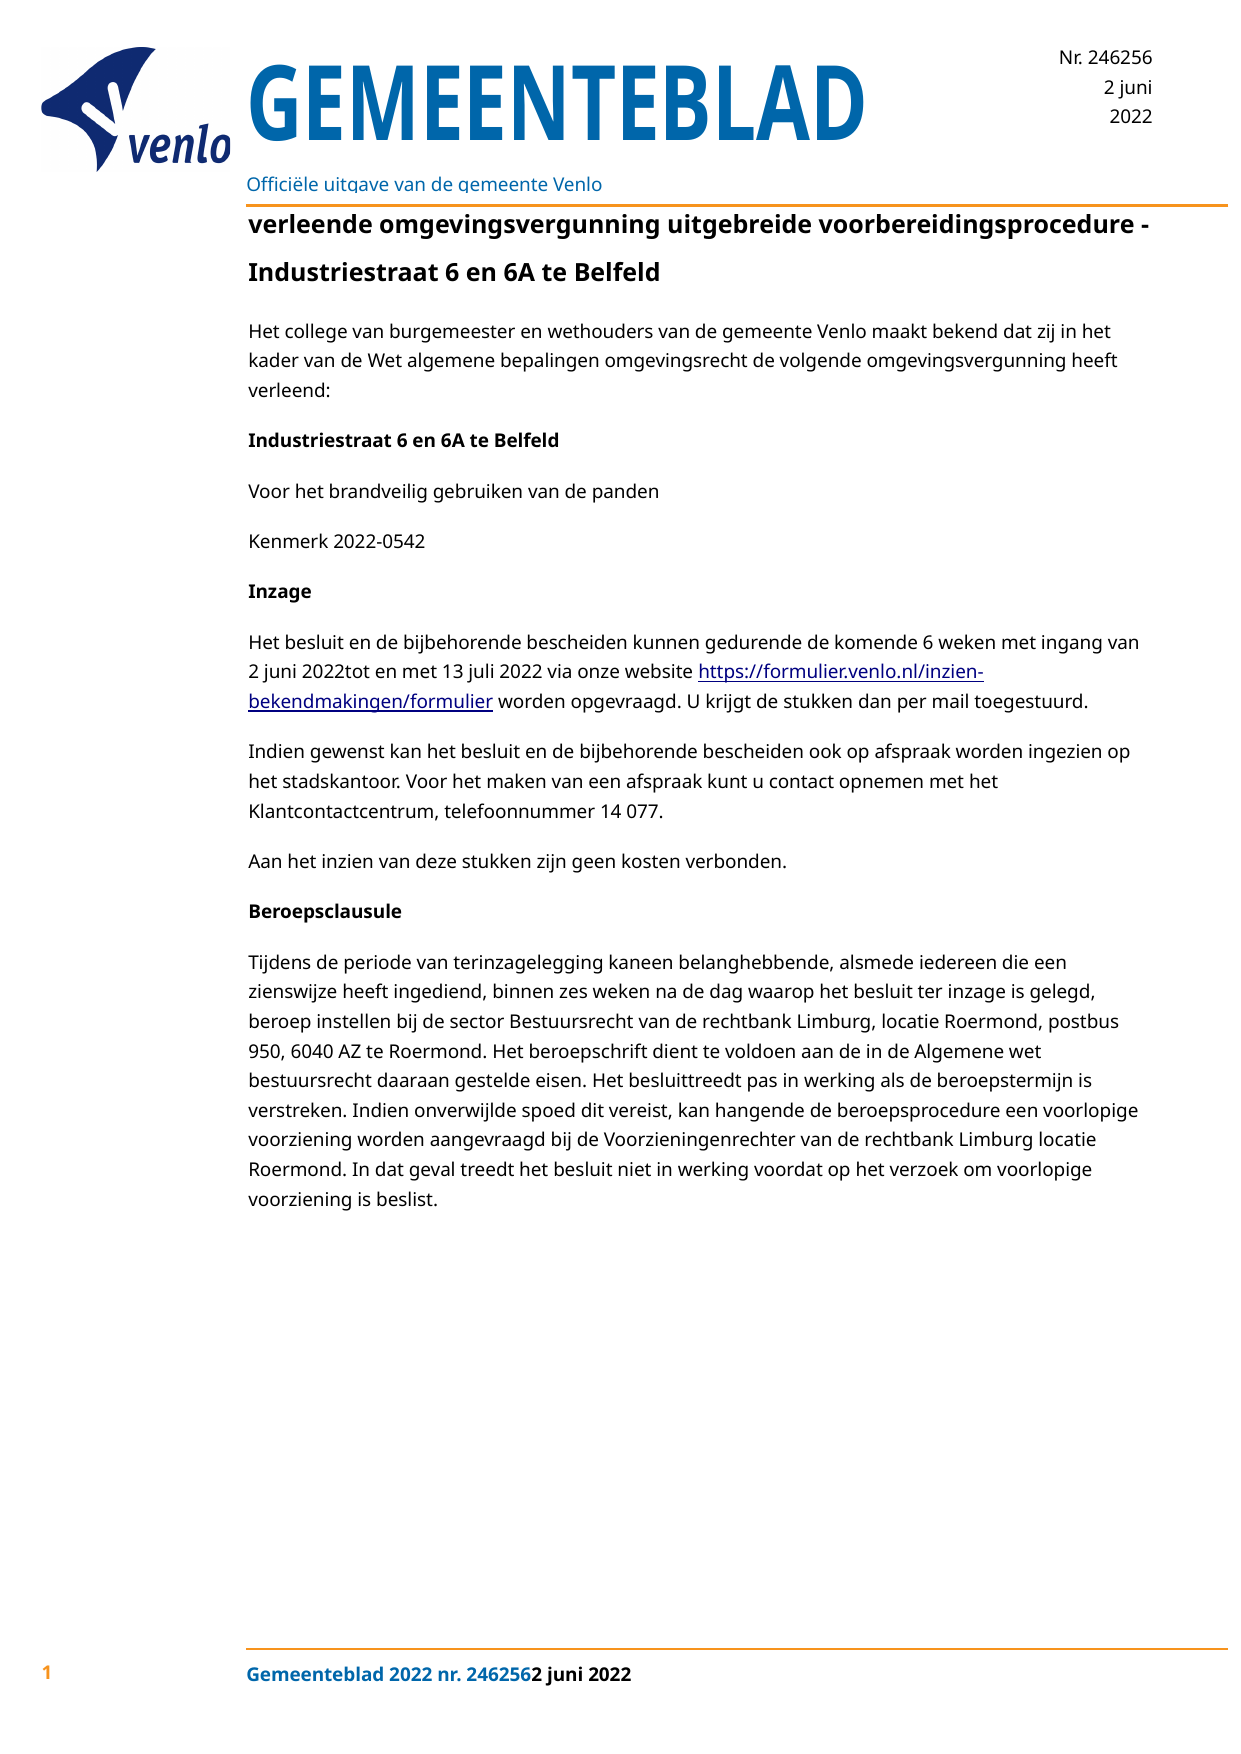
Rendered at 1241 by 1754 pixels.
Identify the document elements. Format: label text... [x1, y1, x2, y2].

text Het besluit en de bijbehorende bescheiden kunnen gedurende de komende 6 weken met ingang van 2 juni 2022tot en met 13 juli 2022 via onze website https://formulier.venlo.nl/inzien-bekendmakingen/formulier worden opgevraagd. U krijgt de stukken dan per mail toegestuurd. [248, 629, 1152, 714]
text Kenmerk 2022-0542 [248, 528, 1152, 554]
text Voor het brandveilig gebruiken van de panden [248, 478, 1152, 504]
text Inzage [248, 579, 1152, 604]
picture [41, 47, 231, 172]
text Indien gewenst kan het besluit en de bijbehorende bescheiden ook op afspraak worden ingezien op het stadskantoor. Voor het maken van een afspraak kunt u contact opnemen met het Klantcontactcentrum, telefoonnummer 14 077. [248, 739, 1152, 824]
text verleende omgevingsvergunning uitgebreide voorbereidingsprocedure - Industriestraat 6 en 6A te Belfeld [248, 207, 1152, 288]
text Het college van burgemeester en wethouders van de gemeente Venlo maakt bekend dat zij in het kader van de Wet algemene bepalingen omgevingsrecht de volgende omgevingsvergunning heeft verleend: [248, 318, 1152, 403]
text Industriestraat 6 en 6A te Belfeld [248, 427, 1152, 453]
text Tijdens de periode van terinzagelegging kaneen belanghebbende, alsmede iedereen die een zienswijze heeft ingediend, binnen zes weken na de dag waarop het besluit ter inzage is gelegd, beroep instellen bij de sector Bestuursrecht van de rechtbank Limburg, locatie Roermond, postbus 950, 6040 AZ te Roermond. Het beroepschrift dient te voldoen aan de in de Algemene wet bestuursrecht daaraan gestelde eisen. Het besluittreedt pas in werking als de beroepstermijn is verstreken. Indien onverwijlde spoed dit vereist, kan hangende de beroepsprocedure een voorlopige voorziening worden aangevraagd bij de Voorzieningenrechter van de rechtbank Limburg locatie Roermond. In dat geval treedt het besluit niet in werking voordat op het verzoek om voorlopige voorziening is beslist. [248, 949, 1152, 1212]
text Aan het inzien van deze stukken zijn geen kosten verbonden. [248, 848, 1152, 874]
text Beroepsclausule [248, 899, 1152, 924]
